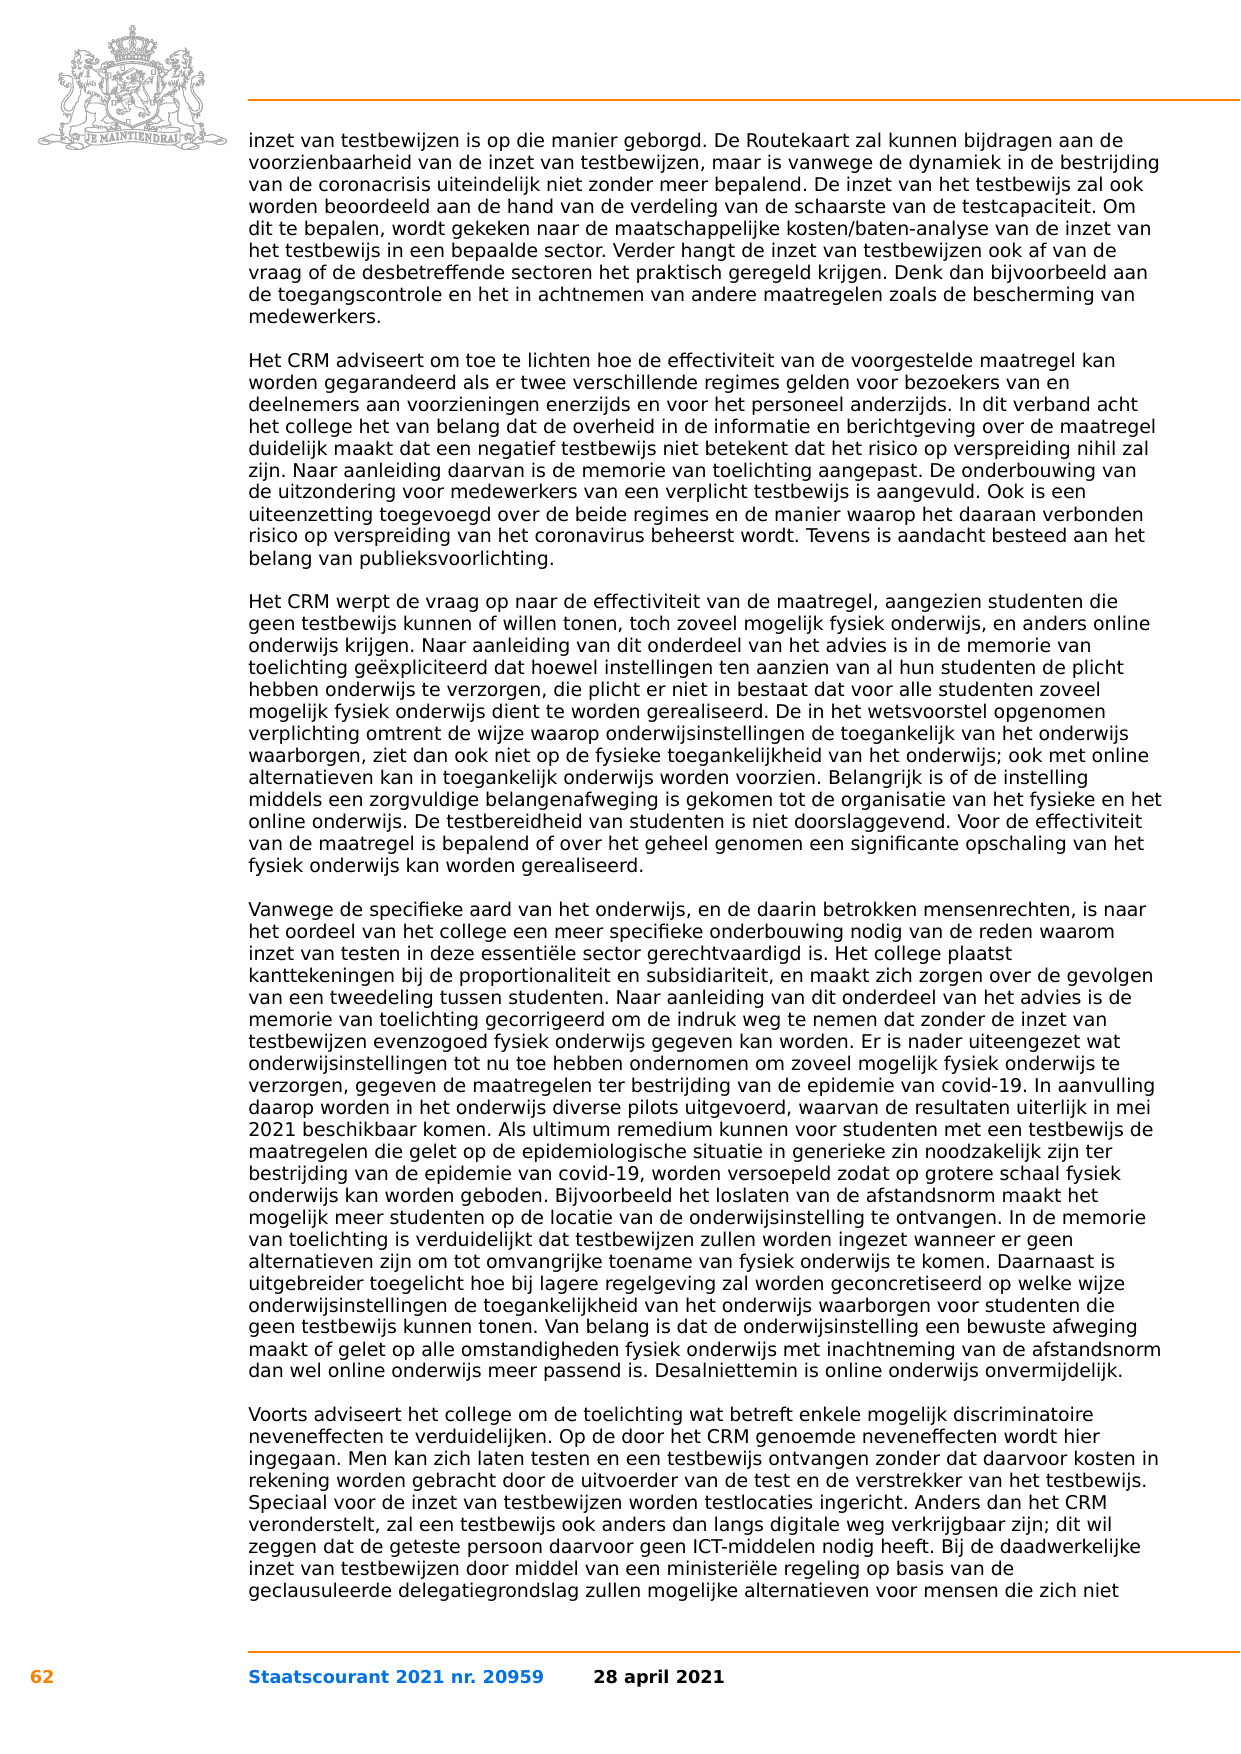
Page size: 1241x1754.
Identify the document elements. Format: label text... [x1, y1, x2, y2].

text Het CRM werpt de vraag op naar de effectiviteit van de maatregel, aangezien studenten die geen testbewijs kunnen of willen tonen, toch zoveel mogelijk fysiek onderwijs, en anders online onderwijs krijgen. Naar aanleiding van dit onderdeel van het advies is in de memorie van toelichting geëxpliciteerd dat hoewel instellingen ten aanzien van al hun studenten de plicht hebben onderwijs te verzorgen, die plicht er niet in bestaat dat voor alle studenten zoveel mogelijk fysiek onderwijs dient te worden gerealiseerd. De in het wetsvoorstel opgenomen verplichting omtrent de wijze waarop onderwijsinstellingen de toegankelijk van het onderwijs waarborgen, ziet dan ook niet op de fysieke toegankelijkheid van het onderwijs; ook met online alternatieven kan in toegankelijk onderwijs worden voorzien. Belangrijk is of de instelling middels een zorgvuldige belangenafweging is gekomen tot de organisatie van het fysieke en het online onderwijs. De testbereidheid van studenten is niet doorslaggevend. Voor de effectiviteit van de maatregel is bepalend of over het geheel genomen een significante opschaling van het fysiek onderwijs kan worden gerealiseerd. [248, 591, 1163, 877]
text Voorts adviseert het college om de toelichting wat betreft enkele mogelijk discriminatoire neveneffecten te verduidelijken. Op de door het CRM genoemde neveneffecten wordt hier ingegaan. Men kan zich laten testen en een testbewijs ontvangen zonder dat daarvoor kosten in rekening worden gebracht door de uitvoerder van de test en de verstrekker van het testbewijs. Speciaal voor de inzet van testbewijzen worden testlocaties ingericht. Anders dan het CRM veronderstelt, zal een testbewijs ook anders dan langs digitale weg verkrijgbaar zijn; dit wil zeggen dat de geteste persoon daarvoor geen ICT-middelen nodig heeft. Bij de daadwerkelijke inzet van testbewijzen door middel van een ministeriële regeling op basis van de geclausuleerde delegatiegrondslag zullen mogelijke alternatieven voor mensen die zich niet [248, 1404, 1163, 1602]
text Het CRM adviseert om toe te lichten hoe de effectiviteit van de voorgestelde maatregel kan worden gegarandeerd als er twee verschillende regimes gelden voor bezoekers van en deelnemers aan voorzieningen enerzijds en voor het personeel anderzijds. In dit verband acht het college het van belang dat de overheid in de informatie en berichtgeving over de maatregel duidelijk maakt dat een negatief testbewijs niet betekent dat het risico op verspreiding nihil zal zijn. Naar aanleiding daarvan is de memorie van toelichting aangepast. De onderbouwing van de uitzondering voor medewerkers van een verplicht testbewijs is aangevuld. Ook is een uiteenzetting toegevoegd over de beide regimes en de manier waarop het daaraan verbonden risico op verspreiding van het coronavirus beheerst wordt. Tevens is aandacht besteed aan het belang van publieksvoorlichting. [248, 349, 1163, 569]
text inzet van testbewijzen is op die manier geborgd. De Routekaart zal kunnen bijdragen aan de voorzienbaarheid van de inzet van testbewijzen, maar is vanwege de dynamiek in de bestrijding van de coronacrisis uiteindelijk niet zonder meer bepalend. De inzet van het testbewijs zal ook worden beoordeeld aan de hand van de verdeling van de schaarste van de testcapaciteit. Om dit te bepalen, wordt gekeken naar de maatschappelijke kosten/baten-analyse van de inzet van het testbewijs in een bepaalde sector. Verder hangt de inzet van testbewijzen ook af van de vraag of de desbetreffende sectoren het praktisch geregeld krijgen. Denk dan bijvoorbeeld aan de toegangscontrole en het in achtnemen van andere maatregelen zoals de bescherming van medewerkers. [248, 130, 1163, 328]
text Vanwege de specifieke aard van het onderwijs, en de daarin betrokken mensenrechten, is naar het oordeel van het college een meer specifieke onderbouwing nodig van de reden waarom inzet van testen in deze essentiële sector gerechtvaardigd is. Het college plaatst kanttekeningen bij de proportionaliteit en subsidiariteit, en maakt zich zorgen over de gevolgen van een tweedeling tussen studenten. Naar aanleiding van dit onderdeel van het advies is de memorie van toelichting gecorrigeerd om de indruk weg te nemen dat zonder de inzet van testbewijzen evenzogoed fysiek onderwijs gegeven kan worden. Er is nader uiteengezet wat onderwijsinstellingen tot nu toe hebben ondernomen om zoveel mogelijk fysiek onderwijs te verzorgen, gegeven de maatregelen ter bestrijding van de epidemie van covid-19. In aanvulling daarop worden in het onderwijs diverse pilots uitgevoerd, waarvan de resultaten uiterlijk in mei 2021 beschikbaar komen. Als ultimum remedium kunnen voor studenten met een testbewijs de maatregelen die gelet op de epidemiologische situatie in generieke zin noodzakelijk zijn ter bestrijding van de epidemie van covid-19, worden versoepeld zodat op grotere schaal fysiek onderwijs kan worden geboden. Bijvoorbeeld het loslaten van de afstandsnorm maakt het mogelijk meer studenten op de locatie van de onderwijsinstelling te ontvangen. In de memorie van toelichting is verduidelijkt dat testbewijzen zullen worden ingezet wanneer er geen alternatieven zijn om tot omvangrijke toename van fysiek onderwijs te komen. Daarnaast is uitgebreider toegelicht hoe bij lagere regelgeving zal worden geconcretiseerd op welke wijze onderwijsinstellingen de toegankelijkheid van het onderwijs waarborgen voor studenten die geen testbewijs kunnen tonen. Van belang is dat de onderwijsinstelling een bewuste afweging maakt of gelet op alle omstandigheden fysiek onderwijs met inachtneming van de afstandsnorm dan wel online onderwijs meer passend is. Desalniettemin is online onderwijs onvermijdelijk. [248, 899, 1163, 1382]
picture [38, 25, 227, 150]
